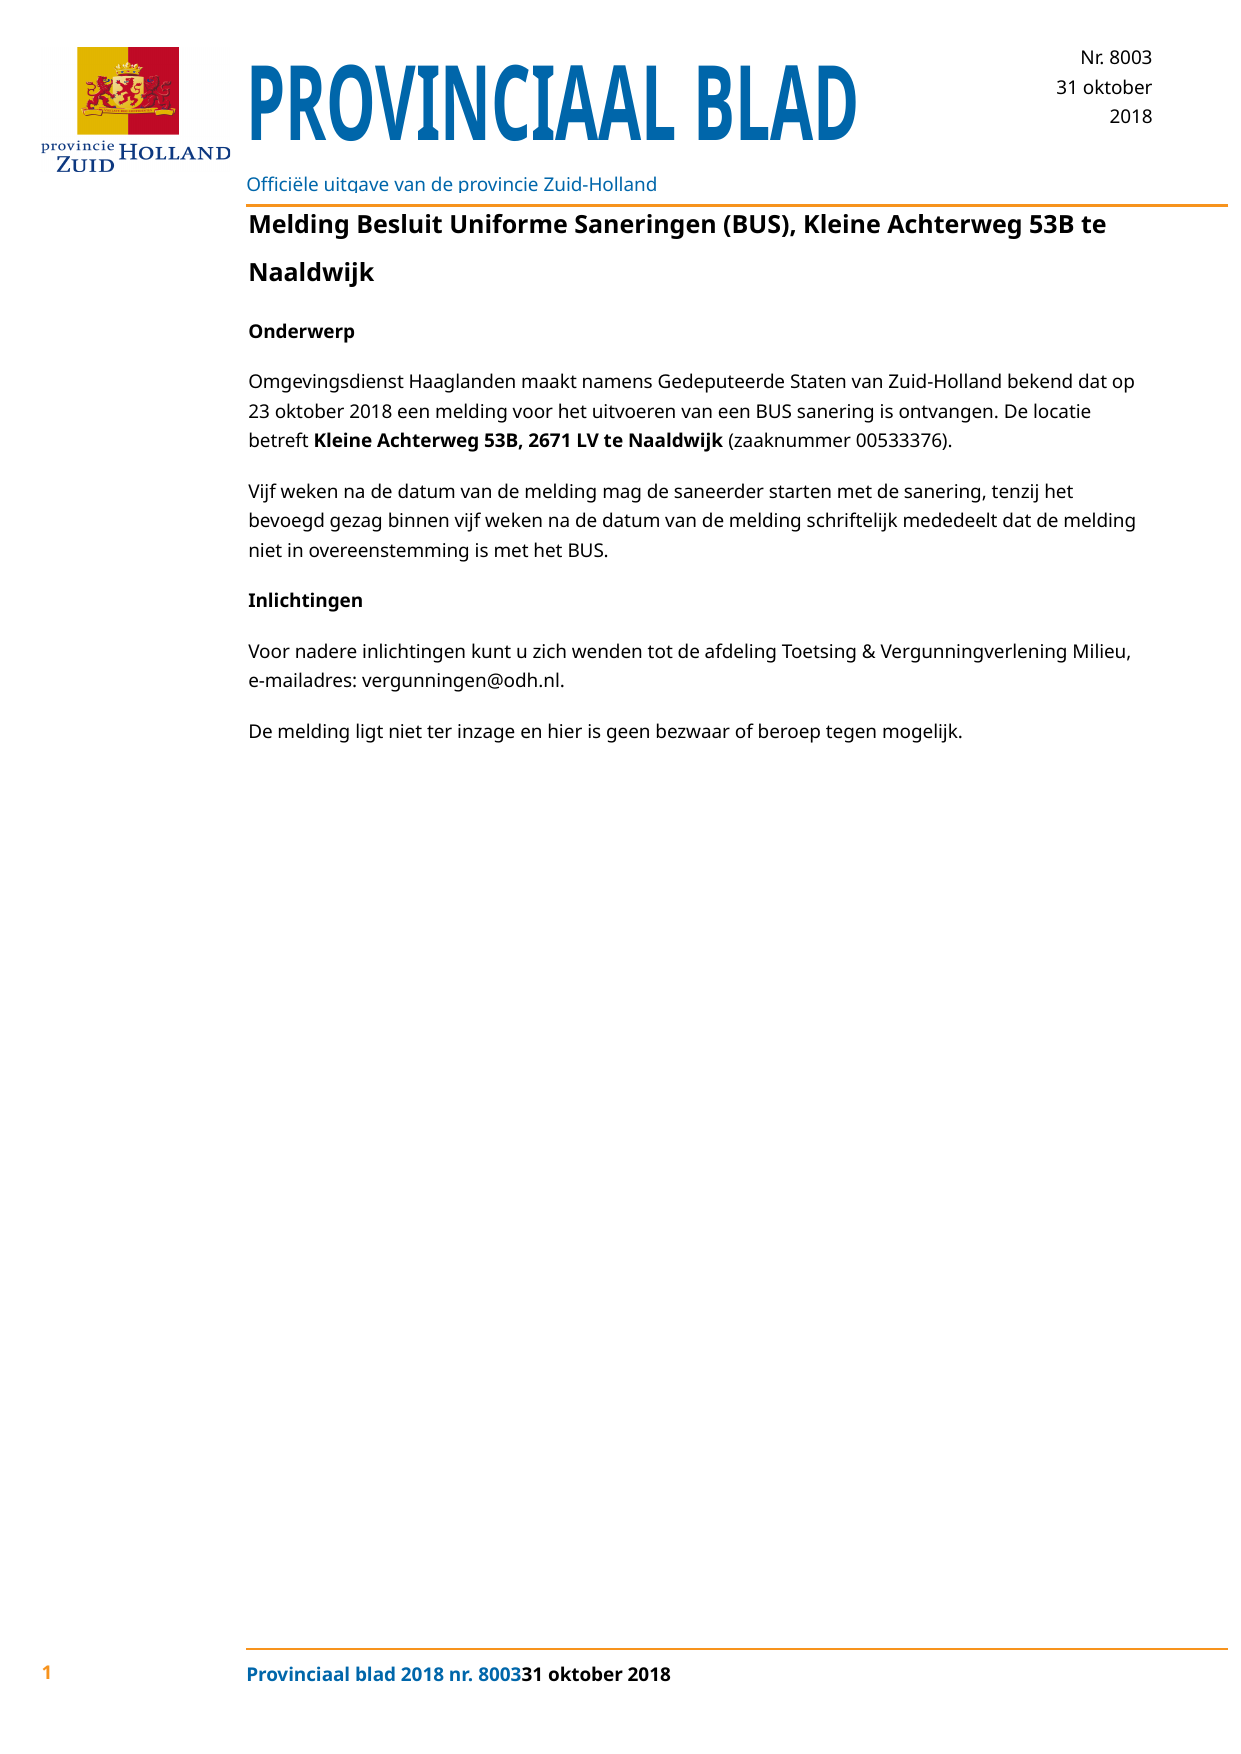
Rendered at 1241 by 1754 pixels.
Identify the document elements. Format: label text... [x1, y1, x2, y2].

text Onderwerp [248, 318, 1152, 344]
picture [41, 47, 231, 172]
text Vijf weken na de datum van de melding mag de saneerder starten met de sanering, tenzij het bevoegd gezag binnen vijf weken na de datum van de melding schriftelijk mededeelt dat de melding niet in overeenstemming is met het BUS. [248, 478, 1152, 563]
text Voor nadere inlichtingen kunt u zich wenden tot de afdeling Toetsing & Vergunningverlening Milieu, e-mailadres: vergunningen@odh.nl. [248, 638, 1152, 693]
text Omgevingsdienst Haaglanden maakt namens Gedeputeerde Staten van Zuid-Holland bekend dat op 23 oktober 2018 een melding voor het uitvoeren van een BUS sanering is ontvangen. De locatie betreft Kleine Achterweg 53B, 2671 LV te Naaldwijk (zaaknummer 00533376). [248, 368, 1152, 453]
text De melding ligt niet ter inzage en hier is geen bezwaar of beroep tegen mogelijk. [248, 718, 1152, 744]
text Inlichtingen [248, 587, 1152, 613]
text Melding Besluit Uniforme Saneringen (BUS), Kleine Achterweg 53B te Naaldwijk [248, 207, 1152, 288]
